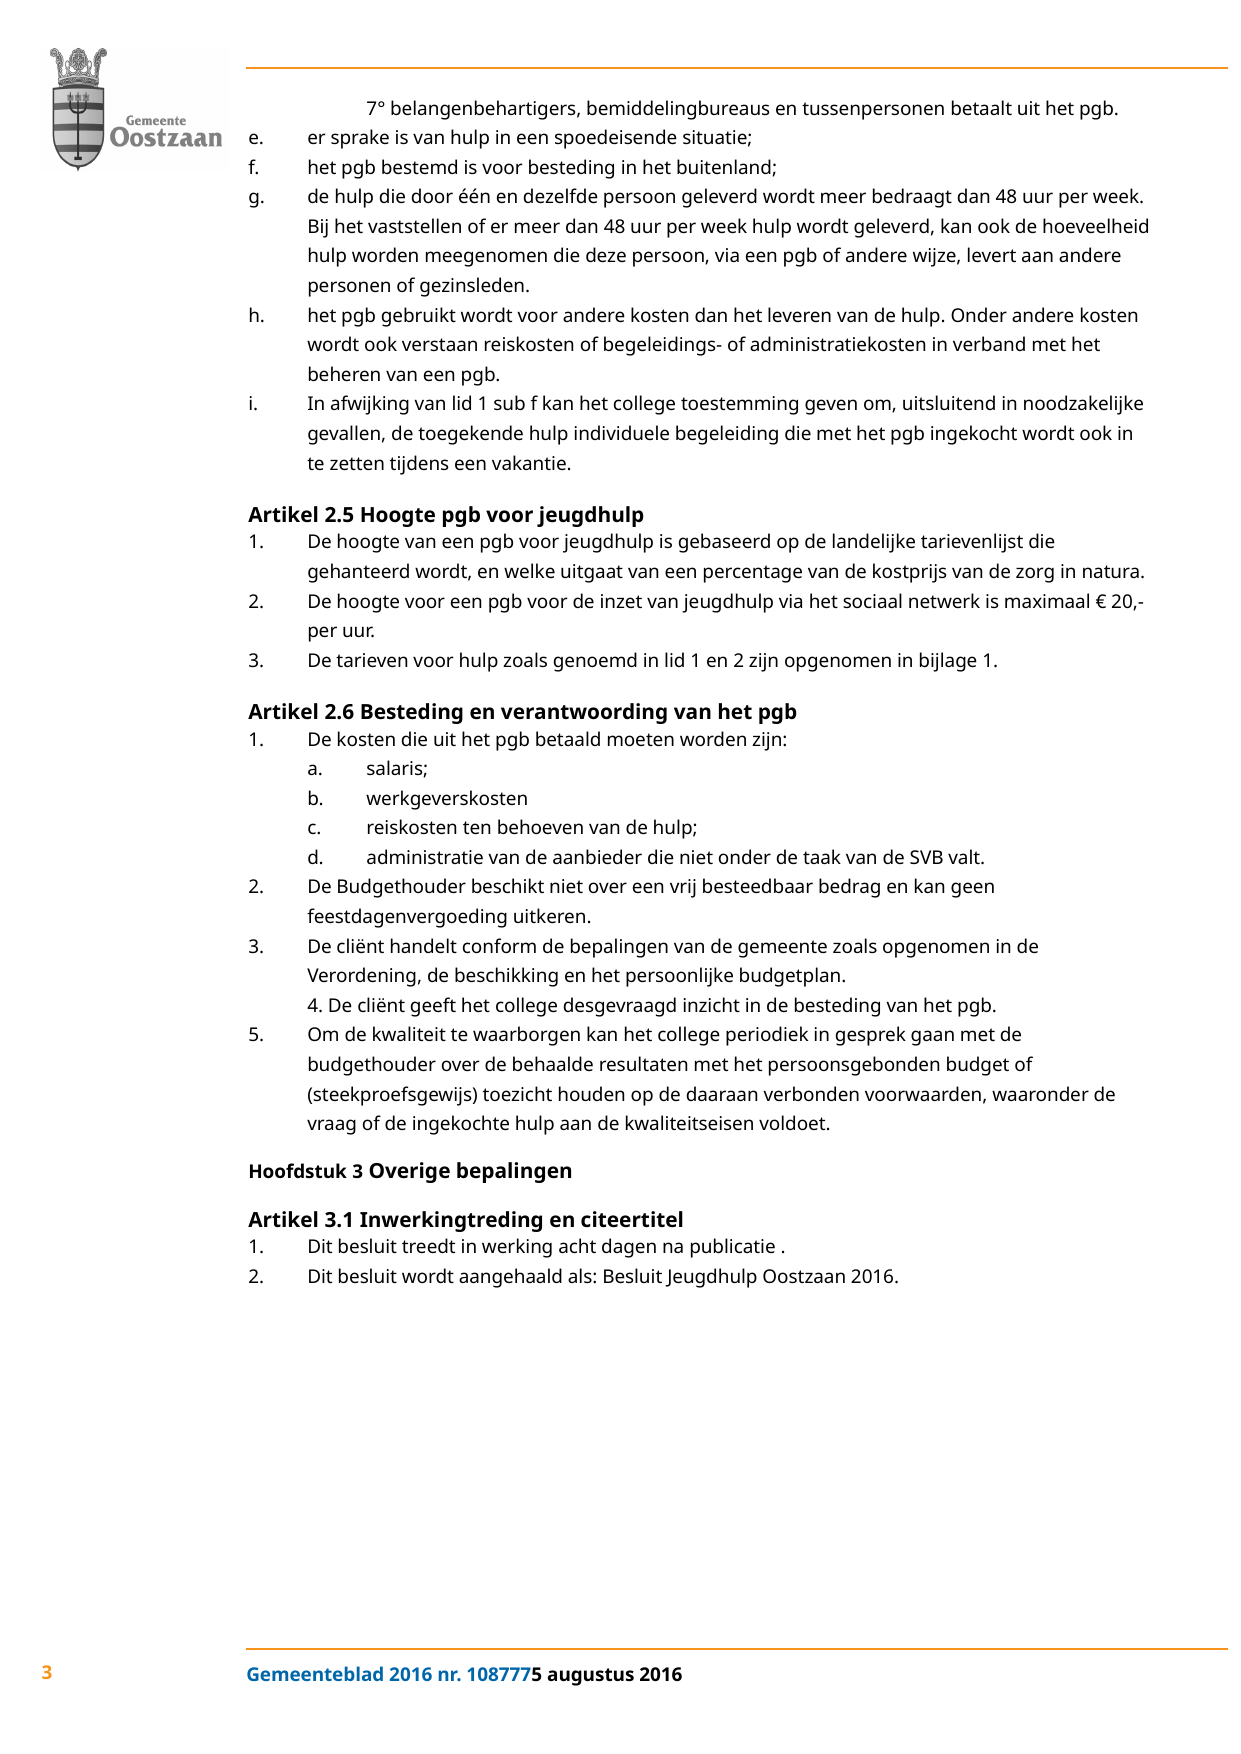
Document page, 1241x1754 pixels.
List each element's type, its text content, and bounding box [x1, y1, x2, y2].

list De cliënt handelt conform de bepalingen van de gemeente zoals opgenomen in de Verordening, de beschikking en het persoonlijke budgetplan. [248, 933, 1152, 988]
list het pgb gebruikt wordt voor andere kosten dan het leveren van de hulp. Onder andere kosten wordt ook verstaan reiskosten of begeleidings- of administratiekosten in verband met het beheren van een pgb. [248, 302, 1152, 387]
list 4. De cliënt geeft het college desgevraagd inzicht in de besteding van het pgb. [248, 992, 1152, 1018]
list De tarieven voor hulp zoals genoemd in lid 1 en 2 zijn opgenomen in bijlage 1. [248, 647, 1152, 673]
list reiskosten ten behoeven van de hulp; [307, 814, 1152, 840]
list 7° belangenbehartigers, bemiddelingbureaus en tussenpersonen betaalt uit het pgb. [307, 95, 1152, 121]
list Dit besluit treedt in werking acht dagen na publicatie . [248, 1234, 1152, 1259]
list werkgeverskosten [307, 785, 1152, 811]
text Hoofdstuk 3 Overige bepalingen [248, 1156, 1152, 1184]
list De kosten die uit het pgb betaald moeten worden zijn: [248, 726, 1152, 752]
text Artikel 3.1 Inwerkingtreding en citeertitel [248, 1205, 1152, 1234]
text Artikel 2.6 Besteding en verantwoording van het pgb [248, 697, 1152, 726]
list In afwijking van lid 1 sub f kan het college toestemming geven om, uitsluitend in noodzakelijke gevallen, de toegekende hulp individuele begeleiding die met het pgb ingekocht wordt ook in te zetten tijdens een vakantie. [248, 391, 1152, 476]
list De hoogte van een pgb voor jeugdhulp is gebaseerd op de landelijke tarievenlijst die gehanteerd wordt, en welke uitgaat van een percentage van de kostprijs van de zorg in natura. [248, 529, 1152, 584]
text Artikel 2.5 Hoogte pgb voor jeugdhulp [248, 500, 1152, 529]
list De Budgethouder beschikt niet over een vrij besteedbaar bedrag en kan geen feestdagenvergoeding uitkeren. [248, 874, 1152, 929]
picture [41, 47, 231, 172]
list het pgb bestemd is voor besteding in het buitenland; [248, 154, 1152, 180]
list salaris; [307, 755, 1152, 781]
list Om de kwaliteit te waarborgen kan het college periodiek in gesprek gaan met de budgethouder over de behaalde resultaten met het persoonsgebonden budget of (steekproefsgewijs) toezicht houden op de daaraan verbonden voorwaarden, waaronder de vraag of de ingekochte hulp aan de kwaliteitseisen voldoet. [248, 1022, 1152, 1136]
list administratie van de aanbieder die niet onder de taak van de SVB valt. [307, 844, 1152, 870]
list Dit besluit wordt aangehaald als: Besluit Jeugdhulp Oostzaan 2016. [248, 1263, 1152, 1289]
list de hulp die door één en dezelfde persoon geleverd wordt meer bedraagt dan 48 uur per week. Bij het vaststellen of er meer dan 48 uur per week hulp wordt geleverd, kan ook de hoeveelheid hulp worden meegenomen die deze persoon, via een pgb of andere wijze, levert aan andere personen of gezinsleden. [248, 183, 1152, 298]
list er sprake is van hulp in een spoedeisende situatie; [248, 124, 1152, 150]
list De hoogte voor een pgb voor de inzet van jeugdhulp via het sociaal netwerk is maximaal € 20,- per uur. [248, 588, 1152, 643]
